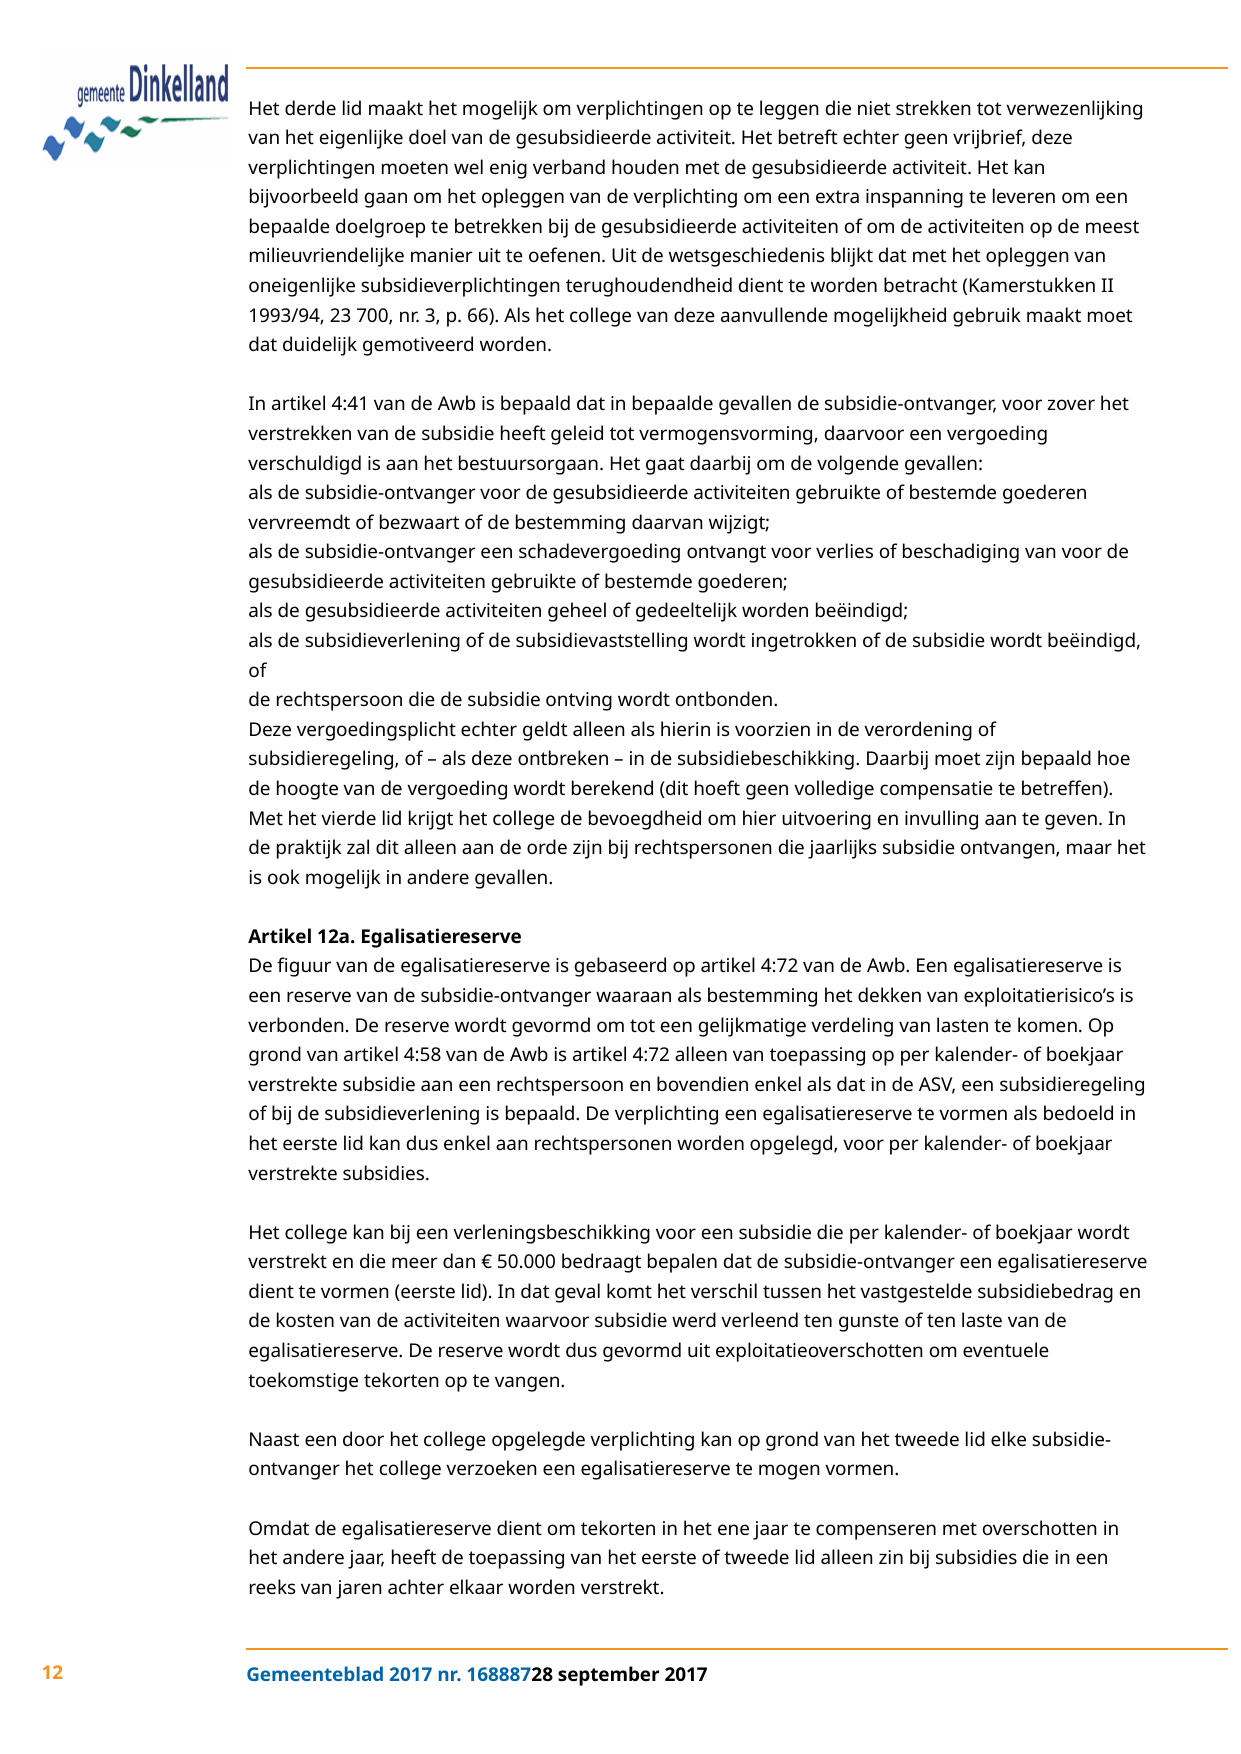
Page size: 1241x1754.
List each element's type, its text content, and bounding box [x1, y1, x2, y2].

text de rechtspersoon die de subsidie ontving wordt ontbonden. [248, 686, 1152, 712]
text als de subsidieverlening of de subsidievaststelling wordt ingetrokken of de subsidie wordt beëindigd, of [248, 627, 1152, 683]
picture [41, 47, 231, 172]
text als de subsidie-ontvanger voor de gesubsidieerde activiteiten gebruikte of bestemde goederen vervreemdt of bezwaart of de bestemming daarvan wijzigt; [248, 479, 1152, 535]
text Omdat de egalisatiereserve dient om tekorten in het ene jaar te compenseren met overschotten in het andere jaar, heeft de toepassing van het eerste of tweede lid alleen zin bij subsidies die in een reeks van jaren achter elkaar worden verstrekt. [248, 1515, 1152, 1600]
text In artikel 4:41 van de Awb is bepaald dat in bepaalde gevallen de subsidie-ontvanger, voor zover het verstrekken van de subsidie heeft geleid tot vermogensvorming, daarvoor een vergoeding verschuldigd is aan het bestuursorgaan. Het gaat daarbij om de volgende gevallen: [248, 391, 1152, 476]
text Het derde lid maakt het mogelijk om verplichtingen op te leggen die niet strekken tot verwezenlijking van het eigenlijke doel van de gesubsidieerde activiteit. Het betreft echter geen vrijbrief, deze verplichtingen moeten wel enig verband houden met de gesubsidieerde activiteit. Het kan bijvoorbeeld gaan om het opleggen van de verplichting om een extra inspanning te leveren om een bepaalde doelgroep te betrekken bij de gesubsidieerde activiteiten of om de activiteiten op de meest milieuvriendelijke manier uit te oefenen. Uit de wetsgeschiedenis blijkt dat met het opleggen van oneigenlijke subsidieverplichtingen terughoudendheid dient te worden betracht (Kamerstukken II 1993/94, 23 700, nr. 3, p. 66). Als het college van deze aanvullende mogelijkheid gebruik maakt moet dat duidelijk gemotiveerd worden. [248, 95, 1152, 357]
text Deze vergoedingsplicht echter geldt alleen als hierin is voorzien in de verordening of subsidieregeling, of – als deze ontbreken – in de subsidiebeschikking. Daarbij moet zijn bepaald hoe de hoogte van de vergoeding wordt berekend (dit hoeft geen volledige compensatie te betreffen). Met het vierde lid krijgt het college de bevoegdheid om hier uitvoering en invulling aan te geven. In de praktijk zal dit alleen aan de orde zijn bij rechtspersonen die jaarlijks subsidie ontvangen, maar het is ook mogelijk in andere gevallen. [248, 716, 1152, 890]
text Artikel 12a. Egalisatiereserve [248, 923, 1152, 949]
text als de gesubsidieerde activiteiten geheel of gedeeltelijk worden beëindigd; [248, 598, 1152, 623]
text Naast een door het college opgelegde verplichting kan op grond van het tweede lid elke subsidie-ontvanger het college verzoeken een egalisatiereserve te mogen vormen. [248, 1426, 1152, 1481]
text Het college kan bij een verleningsbeschikking voor een subsidie die per kalender- of boekjaar wordt verstrekt en die meer dan € 50.000 bedraagt bepalen dat de subsidie-ontvanger een egalisatiereserve dient te vormen (eerste lid). In dat geval komt het verschil tussen het vastgestelde subsidiebedrag en de kosten van de activiteiten waarvoor subsidie werd verleend ten gunste of ten laste van de egalisatiereserve. De reserve wordt dus gevormd uit exploitatieoverschotten om eventuele toekomstige tekorten op te vangen. [248, 1219, 1152, 1393]
text De figuur van de egalisatiereserve is gebaseerd op artikel 4:72 van de Awb. Een egalisatiereserve is een reserve van de subsidie-ontvanger waaraan als bestemming het dekken van exploitatierisico’s is verbonden. De reserve wordt gevormd om tot een gelijkmatige verdeling van lasten te komen. Op grond van artikel 4:58 van de Awb is artikel 4:72 alleen van toepassing op per kalender- of boekjaar verstrekte subsidie aan een rechtspersoon en bovendien enkel als dat in de ASV, een subsidieregeling of bij de subsidieverlening is bepaald. De verplichting een egalisatiereserve te vormen als bedoeld in het eerste lid kan dus enkel aan rechtspersonen worden opgelegd, voor per kalender- of boekjaar verstrekte subsidies. [248, 953, 1152, 1186]
text als de subsidie-ontvanger een schadevergoeding ontvangt voor verlies of beschadiging van voor de gesubsidieerde activiteiten gebruikte of bestemde goederen; [248, 538, 1152, 594]
